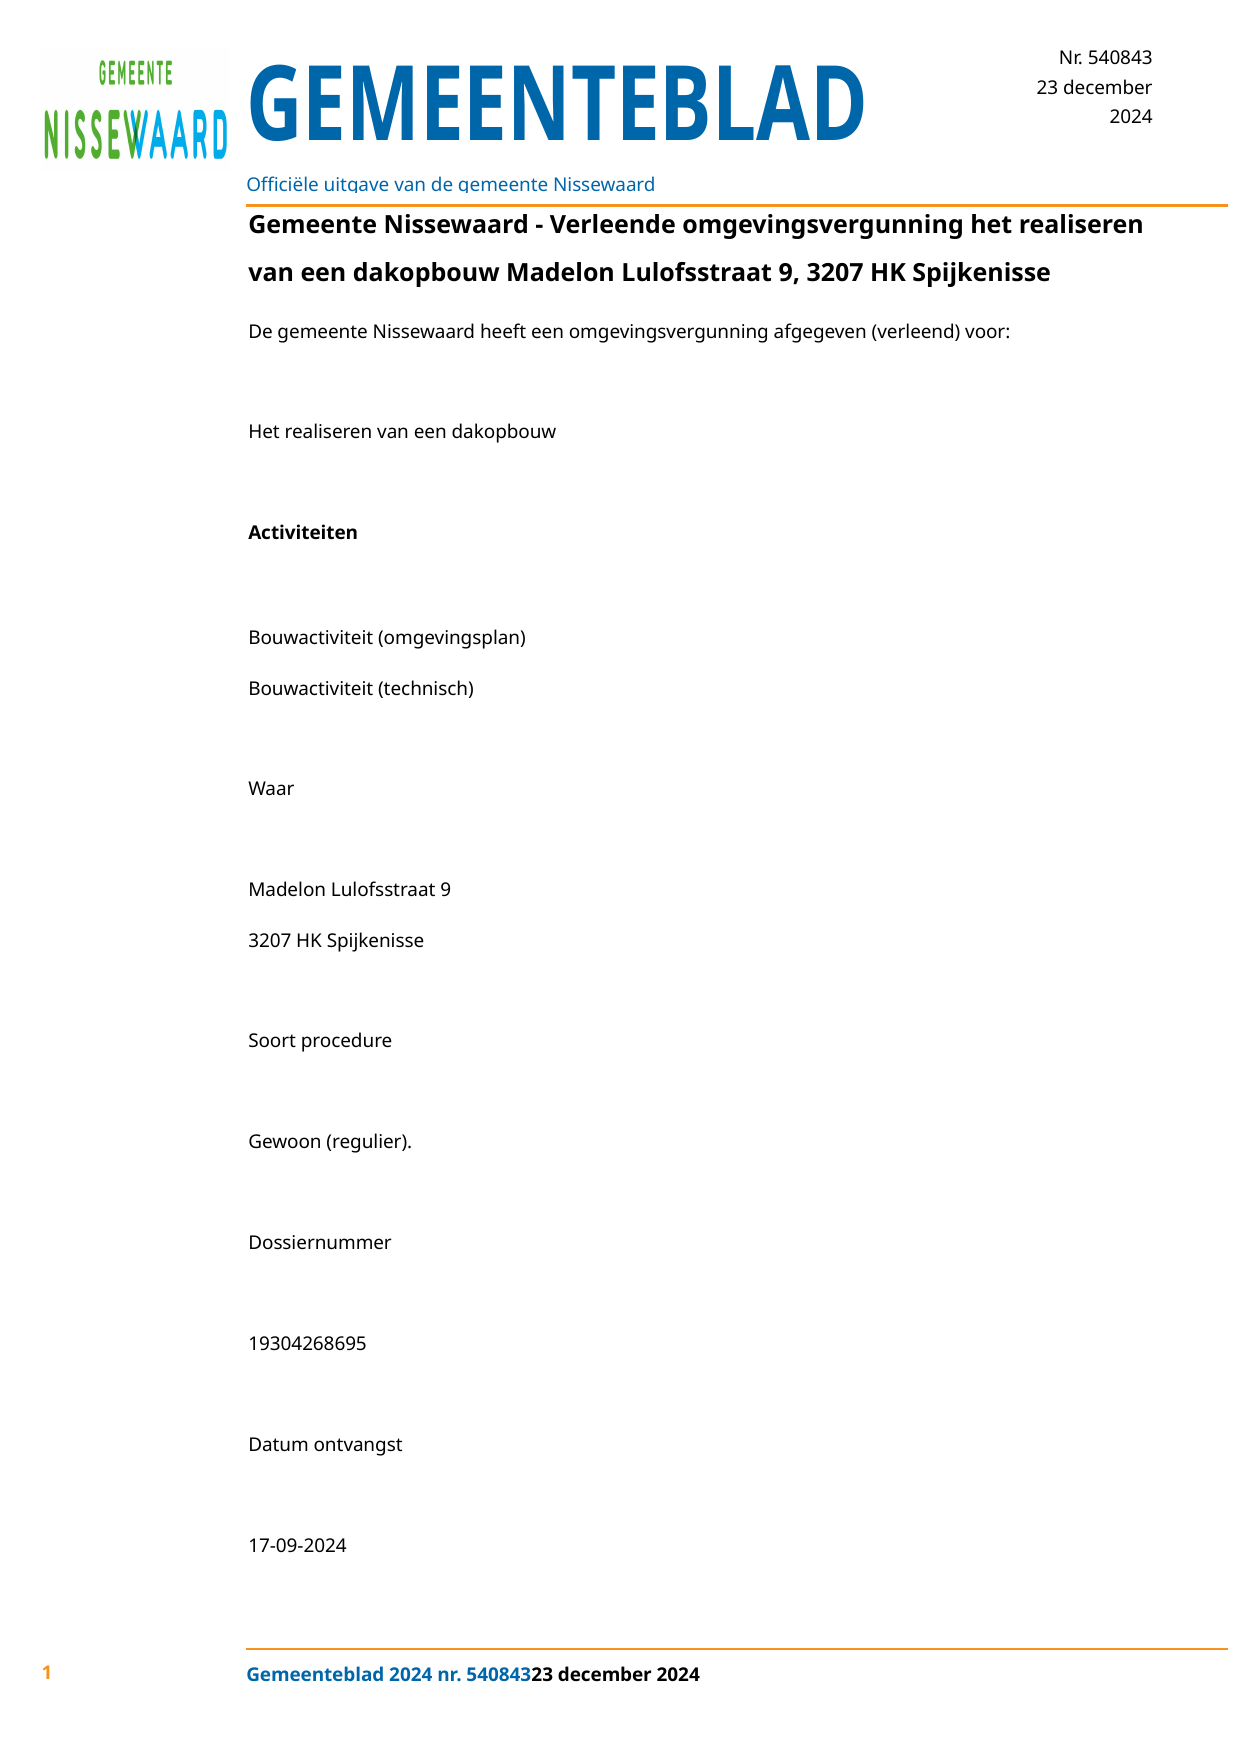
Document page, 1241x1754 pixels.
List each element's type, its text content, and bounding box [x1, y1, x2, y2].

text 19304268695 [248, 1330, 1152, 1356]
text Datum ontvangst [248, 1431, 1152, 1457]
text 3207 HK Spijkenisse [248, 927, 1152, 953]
text Activiteiten [248, 519, 1152, 545]
text Bouwactiviteit (technisch) [248, 675, 1152, 701]
text Dossiernummer [248, 1229, 1152, 1255]
text ﻿ [248, 570, 1152, 599]
text De gemeente Nissewaard heeft een omgevingsvergunning afgegeven (verleend) voor: [248, 318, 1152, 344]
text Madelon Lulofsstraat 9 [248, 876, 1152, 902]
text Bouwactiviteit (omgevingsplan) [248, 624, 1152, 650]
text Waar [248, 776, 1152, 801]
text Het realiseren van een dakopbouw [248, 419, 1152, 444]
text Gewoon (regulier). [248, 1128, 1152, 1154]
picture [41, 47, 231, 172]
text Gemeente Nissewaard - Verleende omgevingsvergunning het realiseren van een dakopbouw Madelon Lulofsstraat 9, 3207 HK Spijkenisse [248, 207, 1152, 288]
text Soort procedure [248, 1028, 1152, 1053]
text 17-09-2024 [248, 1532, 1152, 1558]
